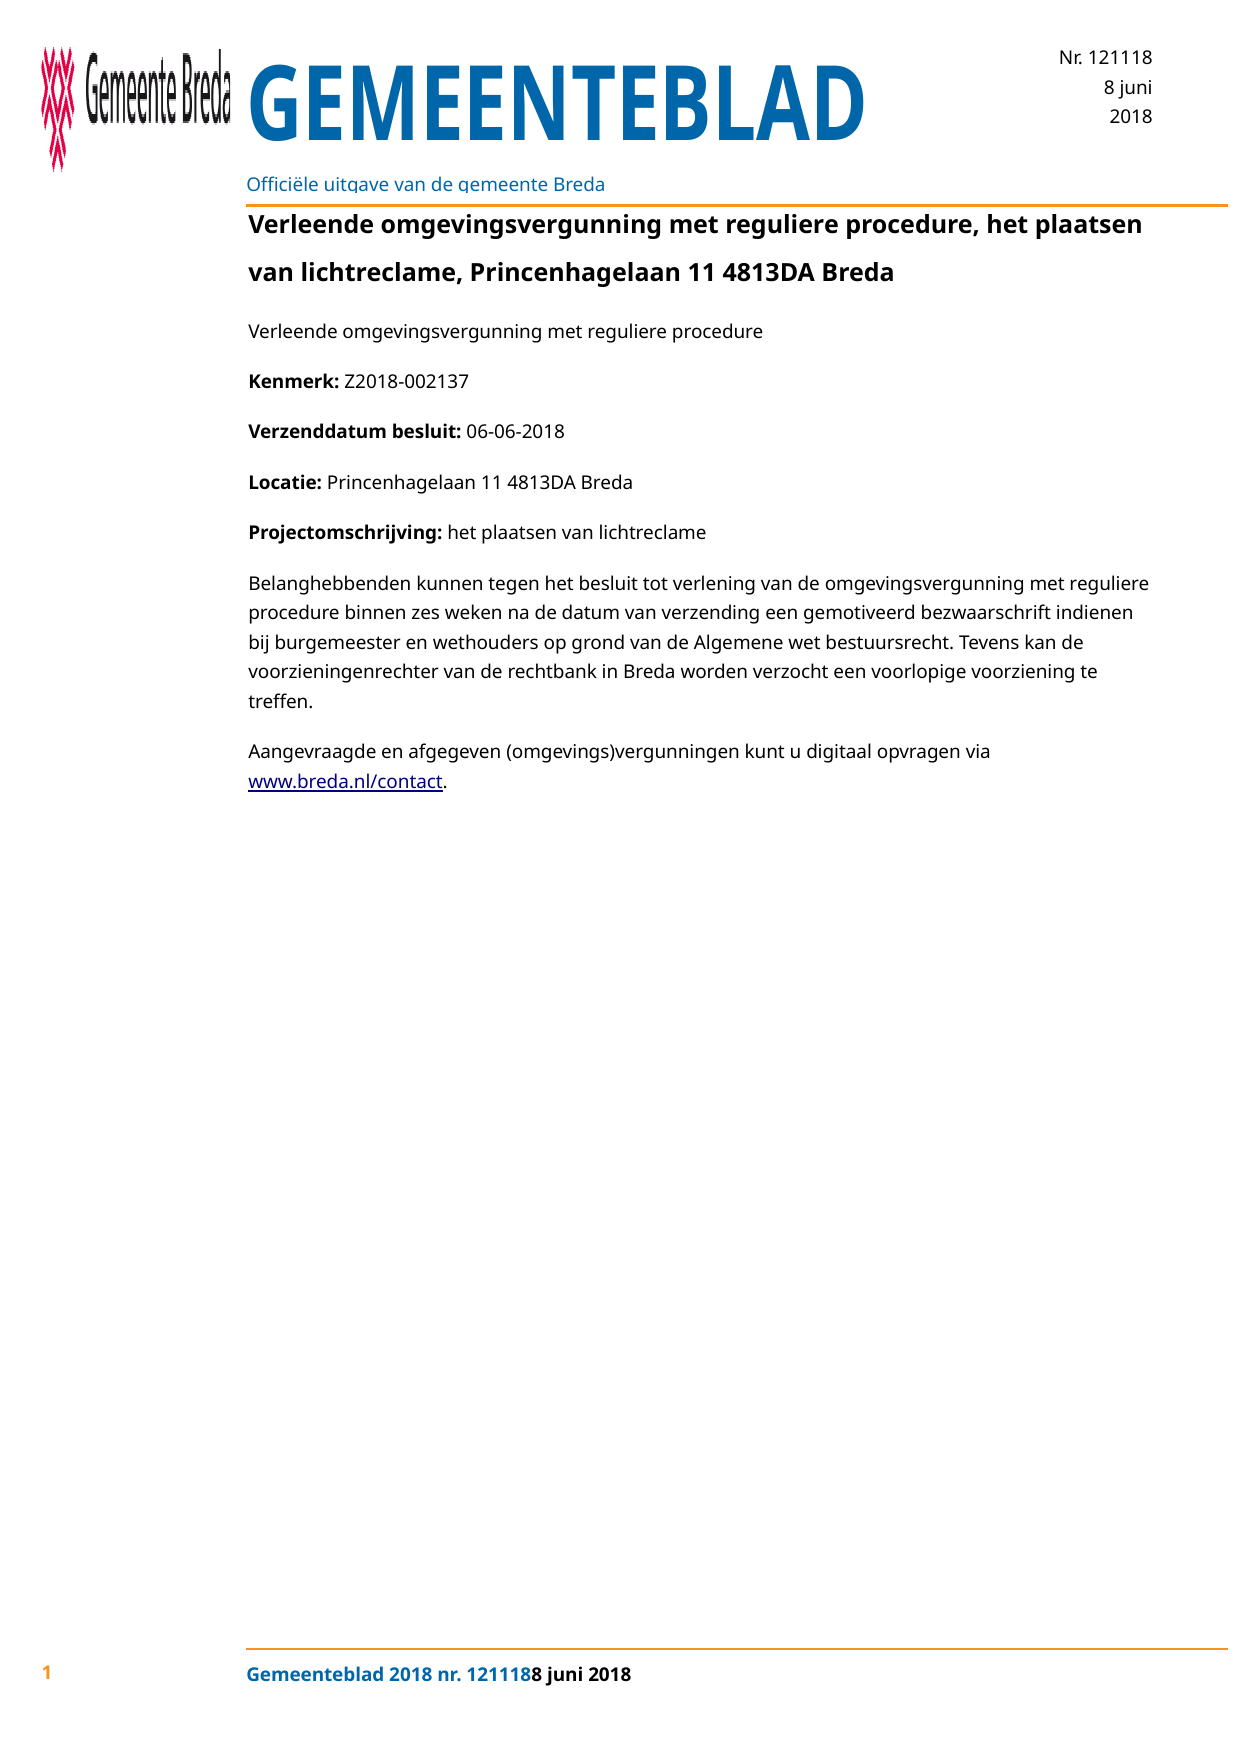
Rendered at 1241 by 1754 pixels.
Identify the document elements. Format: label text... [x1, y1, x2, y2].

text Verleende omgevingsvergunning met reguliere procedure [248, 318, 1152, 344]
text Aangevraagde en afgegeven (omgevings)vergunningen kunt u digitaal opvragen via www.breda.nl/contact. [248, 739, 1152, 794]
picture [41, 47, 231, 172]
text Locatie: Princenhagelaan 11 4813DA Breda [248, 469, 1152, 495]
text Projectomschrijving: het plaatsen van lichtreclame [248, 519, 1152, 545]
text Verzenddatum besluit: 06-06-2018 [248, 419, 1152, 444]
text Verleende omgevingsvergunning met reguliere procedure, het plaatsen van lichtreclame, Princenhagelaan 11 4813DA Breda [248, 207, 1152, 288]
text Kenmerk: Z2018-002137 [248, 368, 1152, 394]
text Belanghebbenden kunnen tegen het besluit tot verlening van de omgevingsvergunning met reguliere procedure binnen zes weken na de datum van verzending een gemotiveerd bezwaarschrift indienen bij burgemeester en wethouders op grond van de Algemene wet bestuursrecht. Tevens kan de voorzieningenrechter van de rechtbank in Breda worden verzocht een voorlopige voorziening te treffen. [248, 570, 1152, 714]
